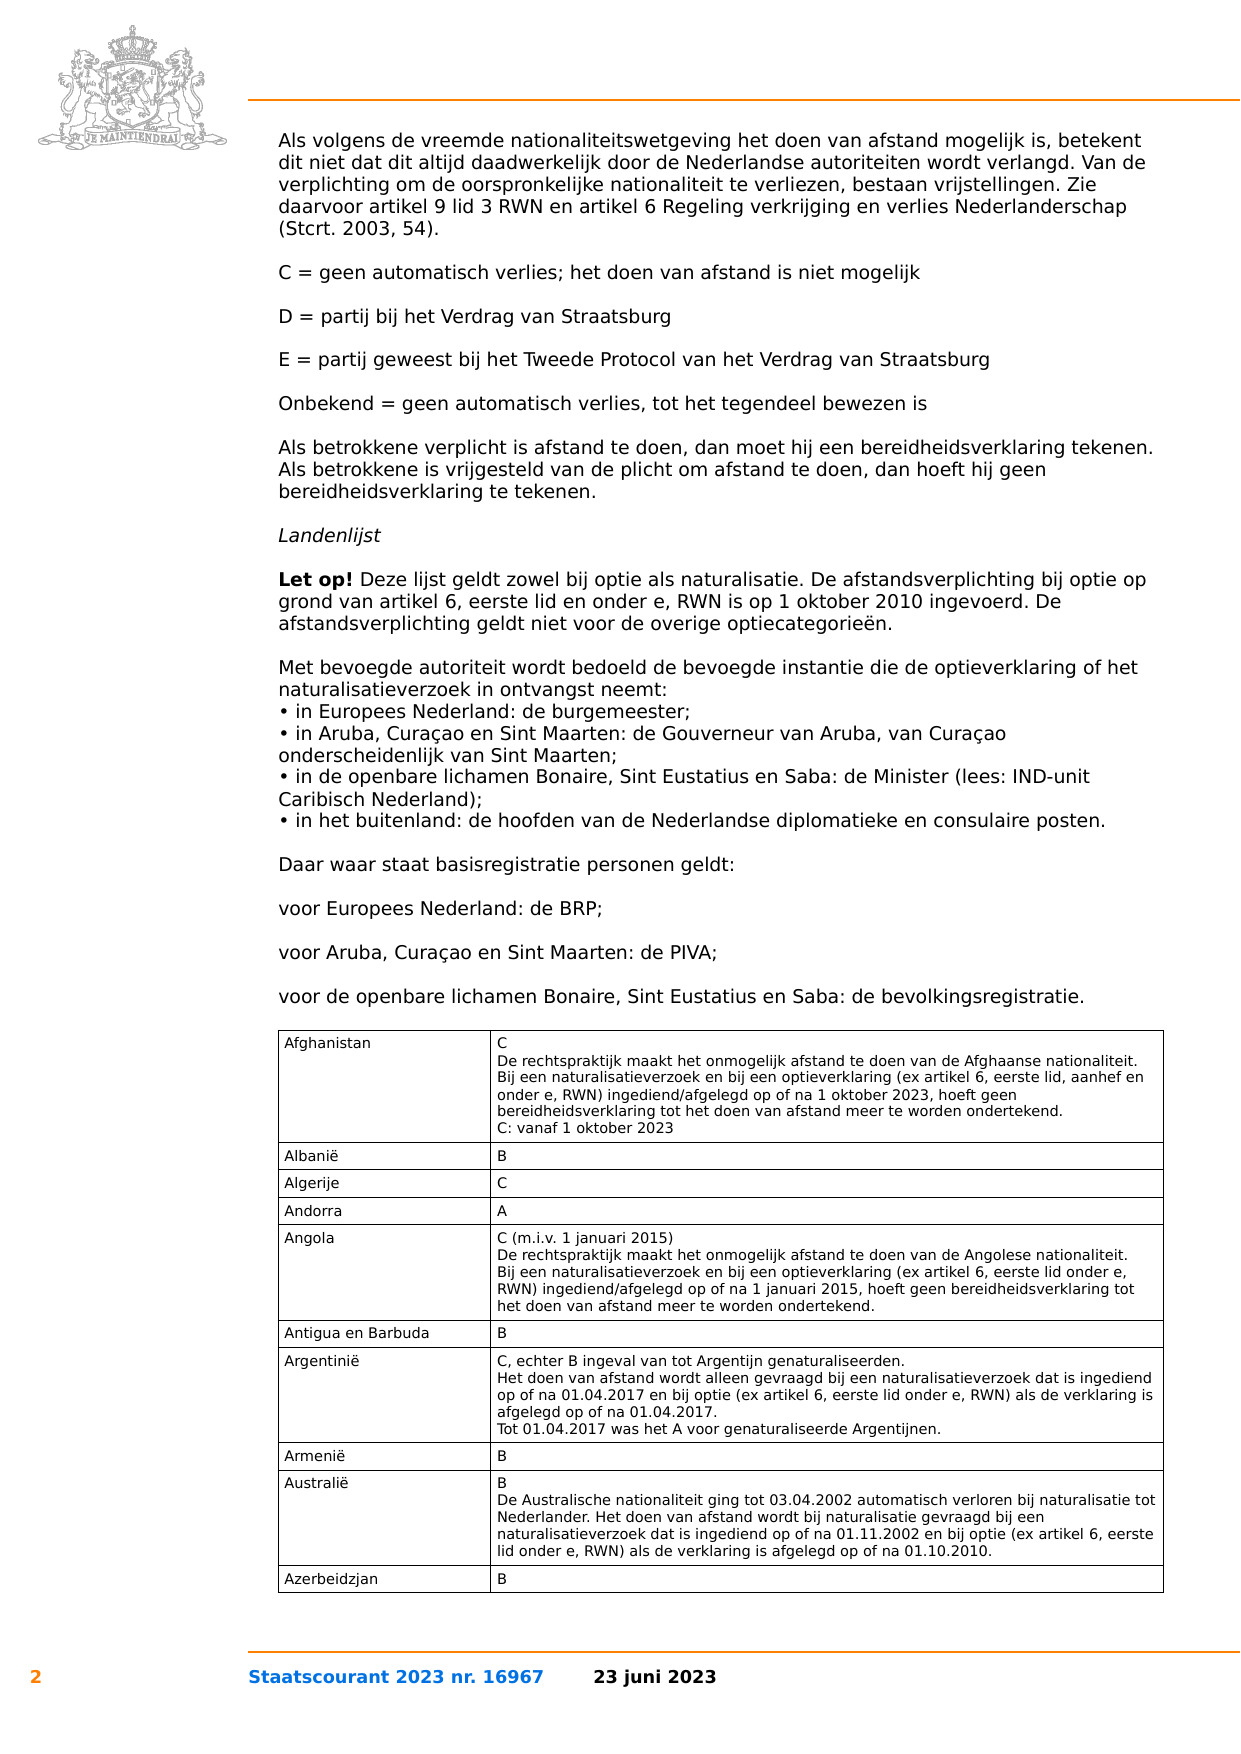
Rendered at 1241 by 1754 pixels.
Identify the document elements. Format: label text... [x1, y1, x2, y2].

picture [38, 25, 227, 150]
table_cell C [491, 1170, 1163, 1197]
text • in de openbare lichamen Bonaire, Sint Eustatius en Saba: de Minister (lees: IND-unit Caribisch Nederland); [278, 766, 1163, 810]
table_cell Azerbeidzjan [279, 1566, 490, 1592]
text voor Europees Nederland: de BRP; [278, 898, 1163, 920]
text • in Europees Nederland: de burgemeester; [278, 701, 1163, 722]
text • in het buitenland: de hoofden van de Nederlandse diplomatieke en consulaire posten. [278, 810, 1163, 832]
table_cell B [491, 1443, 1163, 1469]
table_cell Argentinië [279, 1348, 490, 1442]
table_cell B [491, 1566, 1163, 1592]
text voor Aruba, Curaçao en Sint Maarten: de PIVA; [278, 942, 1163, 964]
table_cell Andorra [279, 1198, 490, 1224]
table_cell B De Australische nationaliteit ging tot 03.04.2002 automatisch verloren bij naturalisatie tot Nederlander. Het doen van afstand wordt bij naturalisatie gevraagd bij een naturalisatieverzoek dat is ingediend op of na 01.11.2002 en bij optie (ex artikel 6, eerste lid onder e, RWN) als de verklaring is afgelegd op of na 01.10.2010. [491, 1471, 1163, 1565]
text voor de openbare lichamen Bonaire, Sint Eustatius en Saba: de bevolkingsregistratie. [278, 986, 1163, 1008]
table_cell B [491, 1321, 1163, 1347]
text D = partij bij het Verdrag van Straatsburg [278, 306, 1163, 327]
table_cell A [491, 1198, 1163, 1224]
table_cell C (m.i.v. 1 januari 2015) De rechtspraktijk maakt het onmogelijk afstand te doen van de Angolese nationaliteit. Bij een naturalisatieverzoek en bij een optieverklaring (ex artikel 6, eerste lid onder e, RWN) ingediend/afgelegd op of na 1 januari 2015, hoeft geen bereidheidsverklaring tot het doen van afstand meer te worden ondertekend. [491, 1225, 1163, 1319]
table_header Afghanistan [279, 1031, 490, 1142]
text E = partij geweest bij het Tweede Protocol van het Verdrag van Straatsburg [278, 349, 1163, 371]
table_header C De rechtspraktijk maakt het onmogelijk afstand te doen van de Afghaanse nationaliteit. Bij een naturalisatieverzoek en bij een optieverklaring (ex artikel 6, eerste lid, aanhef en onder e, RWN) ingediend/afgelegd op of na 1 oktober 2023, hoeft geen bereidheidsverklaring tot het doen van afstand meer te worden ondertekend. C: vanaf 1 oktober 2023 [491, 1031, 1163, 1142]
table_cell Antigua en Barbuda [279, 1321, 490, 1347]
text C = geen automatisch verlies; het doen van afstand is niet mogelijk [278, 262, 1163, 284]
subtitle Landenlijst [278, 525, 1163, 547]
text Onbekend = geen automatisch verlies, tot het tegendeel bewezen is [278, 393, 1163, 415]
text Daar waar staat basisregistratie personen geldt: [278, 854, 1163, 876]
text Let op! Deze lijst geldt zowel bij optie als naturalisatie. De afstandsverplichting bij optie op grond van artikel 6, eerste lid en onder e, RWN is op 1 oktober 2010 ingevoerd. De afstandsverplichting geldt niet voor de overige optiecategorieën. [278, 569, 1163, 635]
table_cell Albanië [279, 1143, 490, 1169]
table_cell Armenië [279, 1443, 490, 1469]
table_cell B [491, 1143, 1163, 1169]
table_cell Australië [279, 1471, 490, 1565]
table_cell C, echter B ingeval van tot Argentijn genaturaliseerden. Het doen van afstand wordt alleen gevraagd bij een naturalisatieverzoek dat is ingediend op of na 01.04.2017 en bij optie (ex artikel 6, eerste lid onder e, RWN) als de verklaring is afgelegd op of na 01.04.2017. Tot 01.04.2017 was het A voor genaturaliseerde Argentijnen. [491, 1348, 1163, 1442]
table_cell Angola [279, 1225, 490, 1319]
text Als betrokkene verplicht is afstand te doen, dan moet hij een bereidheidsverklaring tekenen. Als betrokkene is vrijgesteld van de plicht om afstand te doen, dan hoeft hij geen bereidheidsverklaring te tekenen. [278, 437, 1163, 503]
text Met bevoegde autoriteit wordt bedoeld de bevoegde instantie die de optieverklaring of het naturalisatieverzoek in ontvangst neemt: [278, 657, 1163, 701]
table_cell Algerije [279, 1170, 490, 1197]
text • in Aruba, Curaçao en Sint Maarten: de Gouverneur van Aruba, van Curaçao onderscheidenlijk van Sint Maarten; [278, 722, 1163, 766]
text Als volgens de vreemde nationaliteitswetgeving het doen van afstand mogelijk is, betekent dit niet dat dit altijd daadwerkelijk door de Nederlandse autoriteiten wordt verlangd. Van de verplichting om de oorspronkelijke nationaliteit te verliezen, bestaan vrijstellingen. Zie daarvoor artikel 9 lid 3 RWN en artikel 6 Regeling verkrijging en verlies Nederlanderschap (Stcrt. 2003, 54). [278, 130, 1163, 240]
